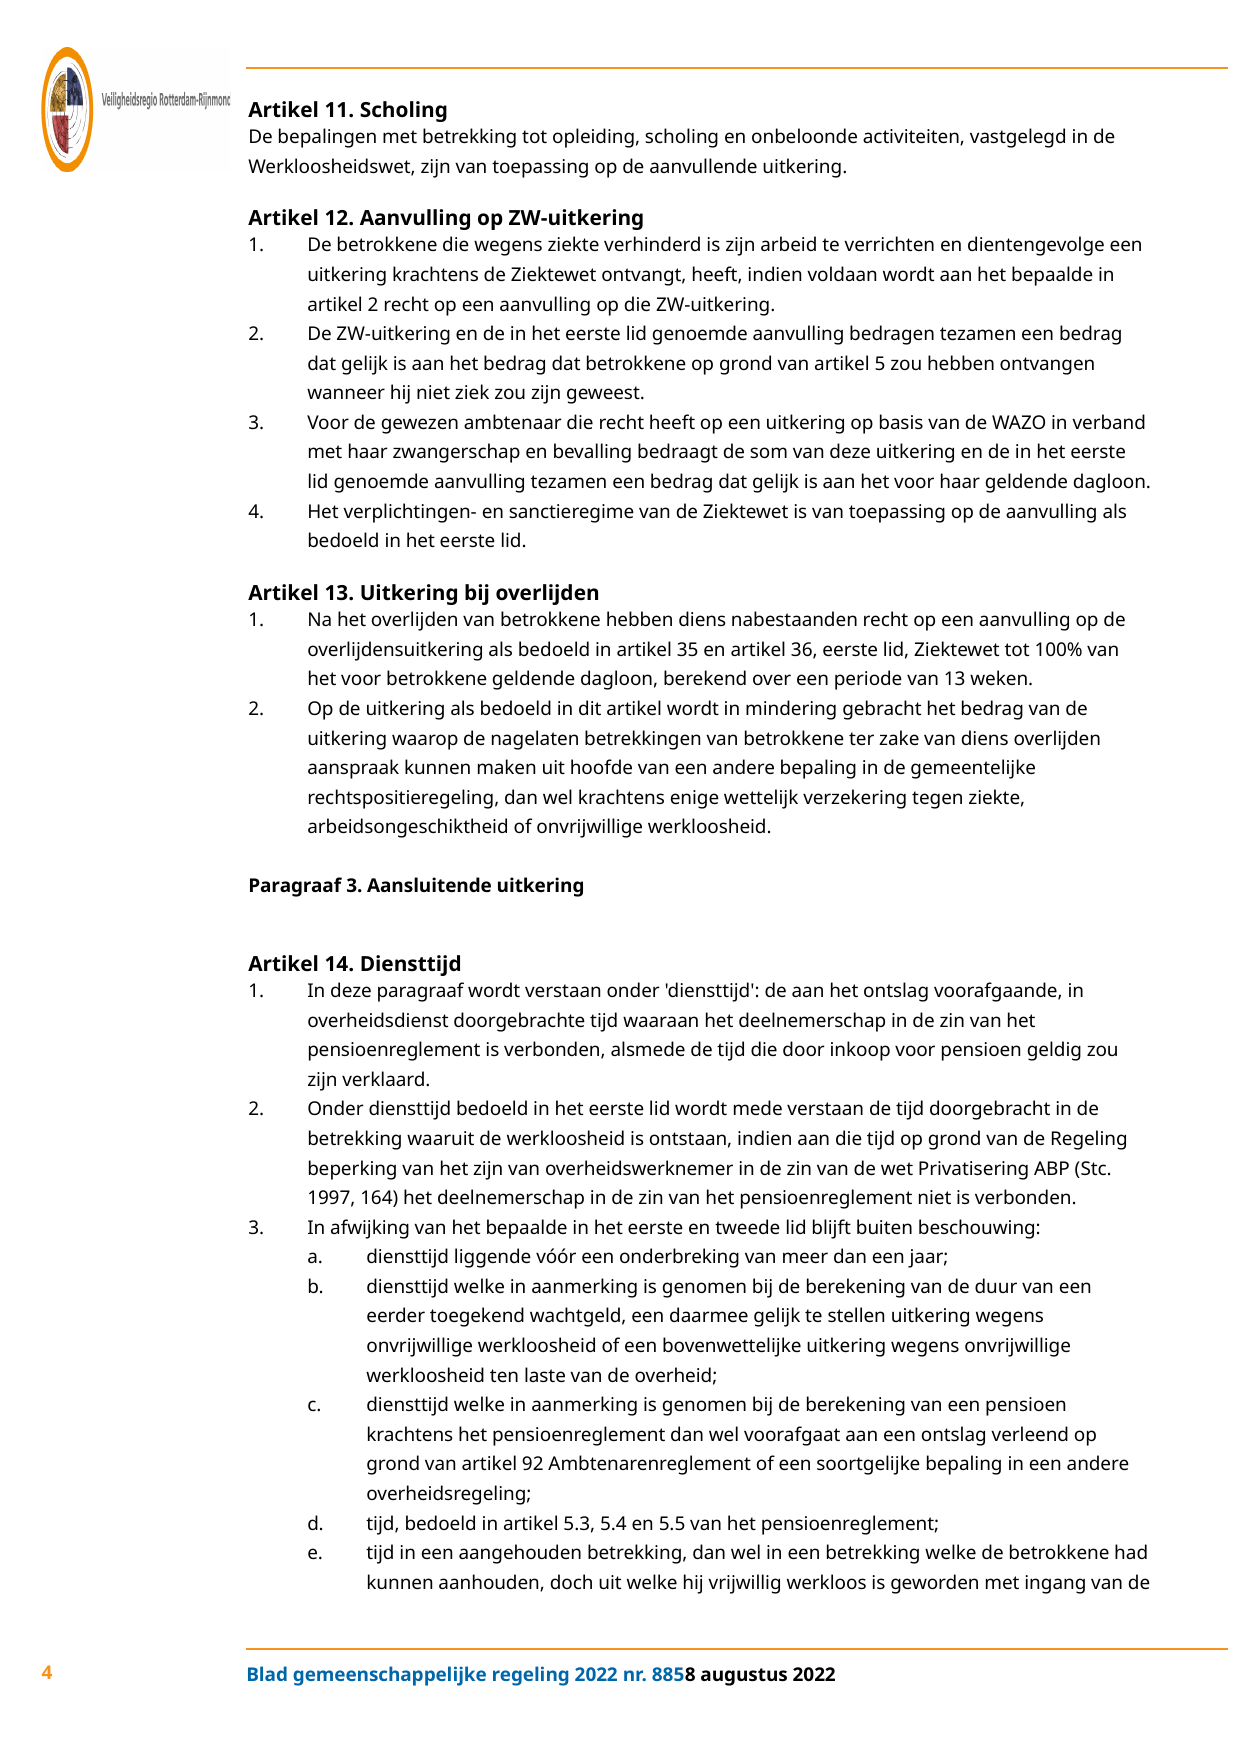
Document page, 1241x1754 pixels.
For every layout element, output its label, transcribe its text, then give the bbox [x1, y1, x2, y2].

text Artikel 13. Uitkering bij overlijden [248, 578, 1152, 606]
text De bepalingen met betrekking tot opleiding, scholing en onbeloonde activiteiten, vastgelegd in de Werkloosheidswet, zijn van toepassing op de aanvullende uitkering. [248, 123, 1152, 178]
text Artikel 14. Diensttijd [248, 949, 1152, 977]
list diensttijd welke in aanmerking is genomen bij de berekening van de duur van een eerder toegekend wachtgeld, een daarmee gelijk te stellen uitkering wegens onvrijwillige werkloosheid of een bovenwettelijke uitkering wegens onvrijwillige werkloosheid ten laste van de overheid; [307, 1273, 1152, 1387]
list In deze paragraaf wordt verstaan onder 'diensttijd': de aan het ontslag voorafgaande, in overheidsdienst doorgebrachte tijd waaraan het deelnemerschap in de zin van het pensioenreglement is verbonden, alsmede de tijd die door inkoop voor pensioen geldig zou zijn verklaard. [248, 977, 1152, 1092]
text Artikel 12. Aanvulling op ZW-uitkering [248, 203, 1152, 232]
list Voor de gewezen ambtenaar die recht heeft op een uitkering op basis van de WAZO in verband met haar zwangerschap en bevalling bedraagt de som van deze uitkering en de in het eerste lid genoemde aanvulling tezamen een bedrag dat gelijk is aan het voor haar geldende dagloon. [248, 409, 1152, 494]
list Op de uitkering als bedoeld in dit artikel wordt in mindering gebracht het bedrag van de uitkering waarop de nagelaten betrekkingen van betrokkene ter zake van diens overlijden aanspraak kunnen maken uit hoofde van een andere bepaling in de gemeentelijke rechtspositieregeling, dan wel krachtens enige wettelijk verzekering tegen ziekte, arbeidsongeschiktheid of onvrijwillige werkloosheid. [248, 695, 1152, 839]
list diensttijd liggende vóór een onderbreking van meer dan een jaar; [307, 1243, 1152, 1269]
list Het verplichtingen- en sanctieregime van de Ziektewet is van toepassing op de aanvulling als bedoeld in het eerste lid. [248, 498, 1152, 553]
list tijd in een aangehouden betrekking, dan wel in een betrekking welke de betrokkene had kunnen aanhouden, doch uit welke hij vrijwillig werkloos is geworden met ingang van de [307, 1539, 1152, 1594]
text Paragraaf 3. Aansluitende uitkering [248, 873, 1152, 898]
list Onder diensttijd bedoeld in het eerste lid wordt mede verstaan de tijd doorgebracht in de betrekking waaruit de werkloosheid is ontstaan, indien aan die tijd op grond van de Regeling beperking van het zijn van overheidswerknemer in de zin van de wet Privatisering ABP (Stc. 1997, 164) het deelnemerschap in de zin van het pensioenreglement niet is verbonden. [248, 1096, 1152, 1210]
list De ZW-uitkering en de in het eerste lid genoemde aanvulling bedragen tezamen een bedrag dat gelijk is aan het bedrag dat betrokkene op grond van artikel 5 zou hebben ontvangen wanneer hij niet ziek zou zijn geweest. [248, 320, 1152, 405]
list In afwijking van het bepaalde in het eerste en tweede lid blijft buiten beschouwing: [248, 1214, 1152, 1239]
list diensttijd welke in aanmerking is genomen bij de berekening van een pensioen krachtens het pensioenreglement dan wel voorafgaat aan een ontslag verleend op grond van artikel 92 Ambtenarenreglement of een soortgelijke bepaling in een andere overheidsregeling; [307, 1391, 1152, 1506]
list Na het overlijden van betrokkene hebben diens nabestaanden recht op een aanvulling op de overlijdensuitkering als bedoeld in artikel 35 en artikel 36, eerste lid, Ziektewet tot 100% van het voor betrokkene geldende dagloon, berekend over een periode van 13 weken. [248, 606, 1152, 691]
text Artikel 11. Scholing [248, 95, 1152, 123]
list tijd, bedoeld in artikel 5.3, 5.4 en 5.5 van het pensioenreglement; [307, 1510, 1152, 1535]
list De betrokkene die wegens ziekte verhinderd is zijn arbeid te verrichten en dientengevolge een uitkering krachtens de Ziektewet ontvangt, heeft, indien voldaan wordt aan het bepaalde in artikel 2 recht op een aanvulling op die ZW-uitkering. [248, 232, 1152, 317]
picture [41, 47, 231, 172]
